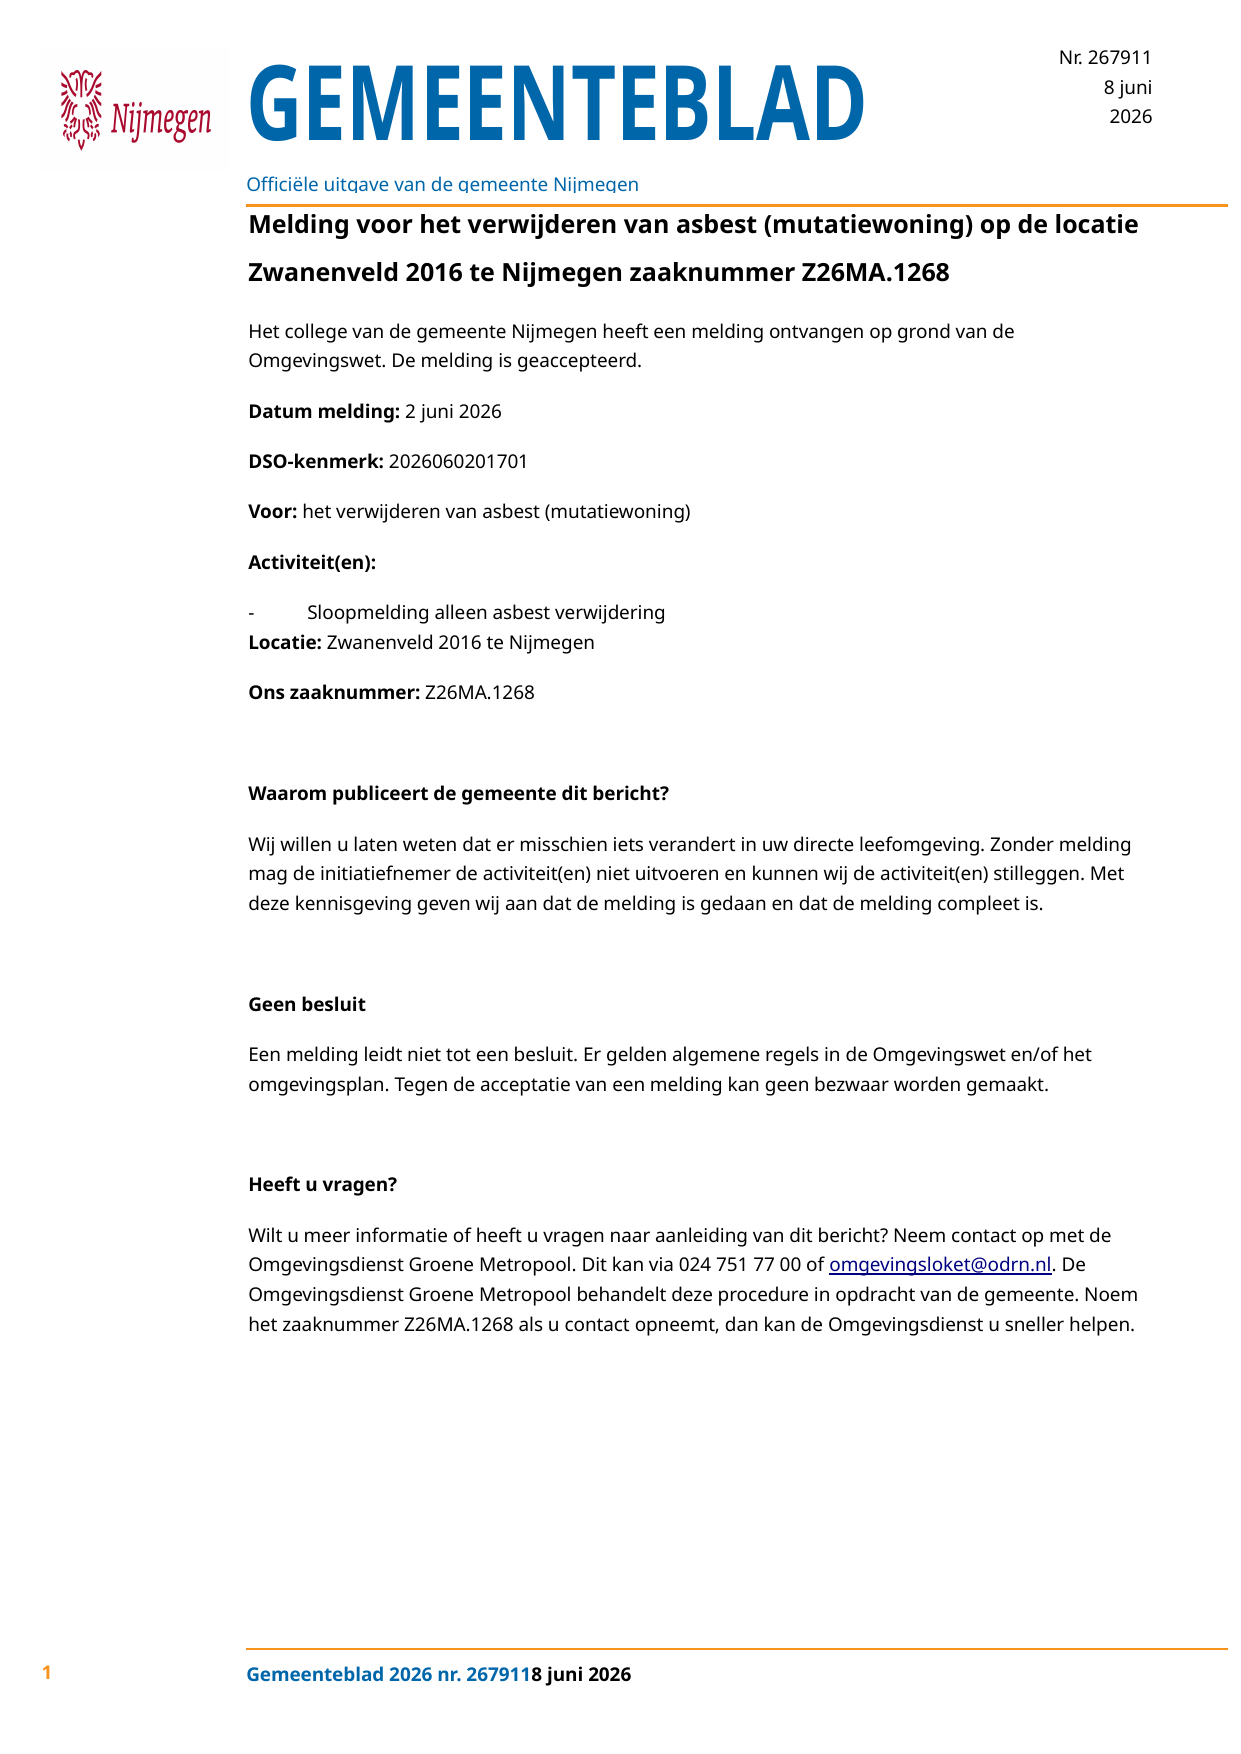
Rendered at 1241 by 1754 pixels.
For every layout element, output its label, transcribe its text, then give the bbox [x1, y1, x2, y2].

text Heeft u vragen? [248, 1172, 1152, 1197]
text Activiteit(en): [248, 549, 1152, 575]
text Ons zaaknummer: Z26MA.1268 [248, 679, 1152, 705]
picture [41, 47, 231, 172]
text Datum melding: 2 juni 2026 [248, 398, 1152, 424]
text Waarom publiceert de gemeente dit bericht? [248, 780, 1152, 806]
text Melding voor het verwijderen van asbest (mutatiewoning) op de locatie Zwanenveld 2016 te Nijmegen zaaknummer Z26MA.1268 [248, 207, 1152, 288]
text Wilt u meer informatie of heeft u vragen naar aanleiding van dit bericht? Neem contact op met de Omgevingsdienst Groene Metropool. Dit kan via 024 751 77 00 of omgevingsloket@odrn.nl. De Omgevingsdienst Groene Metropool behandelt deze procedure in opdracht van de gemeente. Noem het zaaknummer Z26MA.1268 als u contact opneemt, dan kan de Omgevingsdienst u sneller helpen. [248, 1222, 1152, 1337]
text Locatie: Zwanenveld 2016 te Nijmegen [248, 629, 1152, 655]
text Geen besluit [248, 991, 1152, 1017]
text Een melding leidt niet tot een besluit. Er gelden algemene regels in de Omgevingswet en/of het omgevingsplan. Tegen de acceptatie van een melding kan geen bezwaar worden gemaakt. [248, 1041, 1152, 1097]
list Sloopmelding alleen asbest verwijdering [248, 599, 1152, 625]
text Voor: het verwijderen van asbest (mutatiewoning) [248, 499, 1152, 524]
text Wij willen u laten weten dat er misschien iets verandert in uw directe leefomgeving. Zonder melding mag de initiatiefnemer de activiteit(en) niet uitvoeren en kunnen wij de activiteit(en) stilleggen. Met deze kennisgeving geven wij aan dat de melding is gedaan en dat de melding compleet is. [248, 831, 1152, 916]
text Het college van de gemeente Nijmegen heeft een melding ontvangen op grond van de Omgevingswet. De melding is geaccepteerd. [248, 318, 1152, 373]
text DSO-kenmerk: 2026060201701 [248, 448, 1152, 474]
